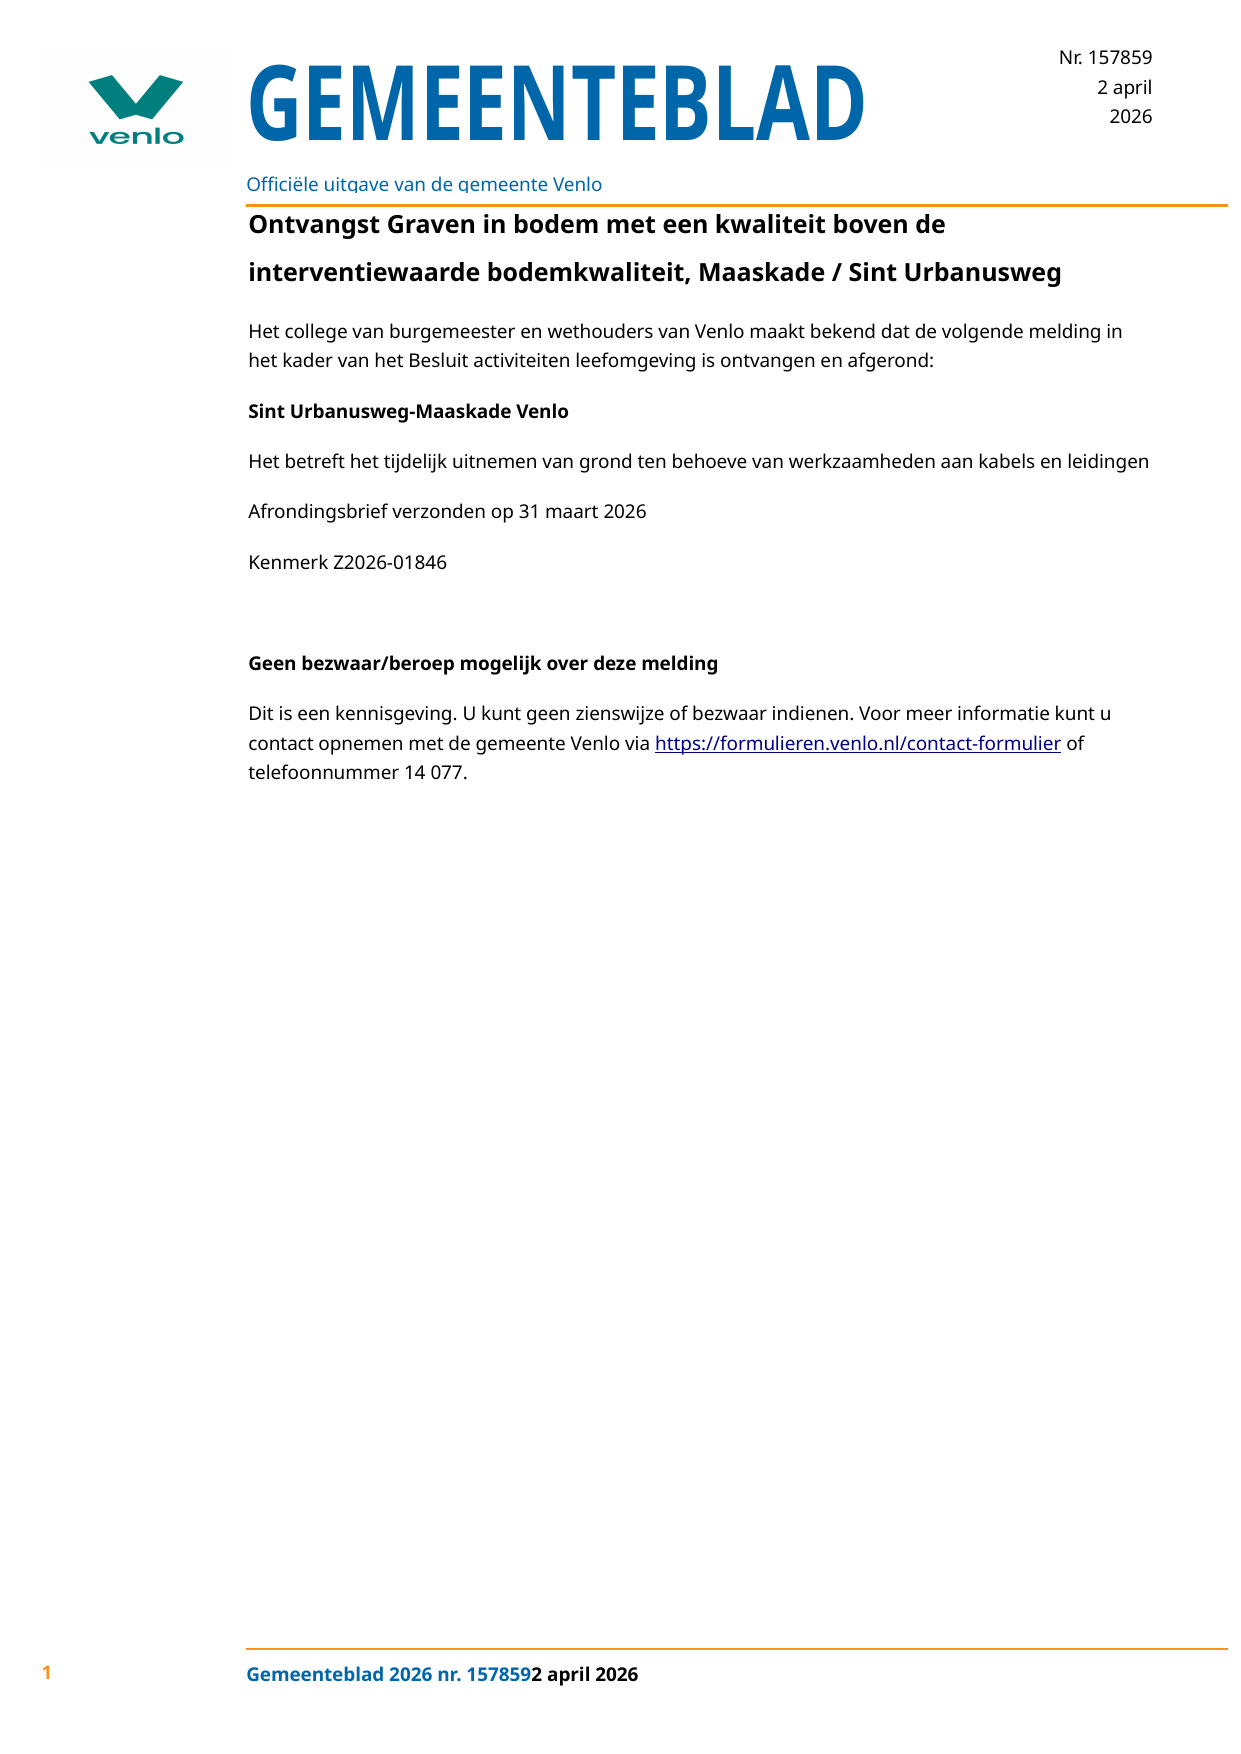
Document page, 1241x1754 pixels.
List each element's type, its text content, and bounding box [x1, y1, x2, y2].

text Sint Urbanusweg-Maaskade Venlo [248, 398, 1152, 424]
text Dit is een kennisgeving. U kunt geen zienswijze of bezwaar indienen. Voor meer informatie kunt u contact opnemen met de gemeente Venlo via https://formulieren.venlo.nl/contact-formulier of telefoonnummer 14 077. [248, 700, 1152, 785]
picture [41, 47, 231, 172]
text Ontvangst Graven in bodem met een kwaliteit boven de interventiewaarde bodemkwaliteit, Maaskade / Sint Urbanusweg [248, 207, 1152, 288]
text Het college van burgemeester en wethouders van Venlo maakt bekend dat de volgende melding in het kader van het Besluit activiteiten leefomgeving is ontvangen en afgerond: [248, 318, 1152, 373]
text Geen bezwaar/beroep mogelijk over deze melding [248, 650, 1152, 676]
text Afrondingsbrief verzonden op 31 maart 2026 [248, 499, 1152, 524]
text Het betreft het tijdelijk uitnemen van grond ten behoeve van werkzaamheden aan kabels en leidingen [248, 448, 1152, 474]
text Kenmerk Z2026-01846 [248, 549, 1152, 575]
